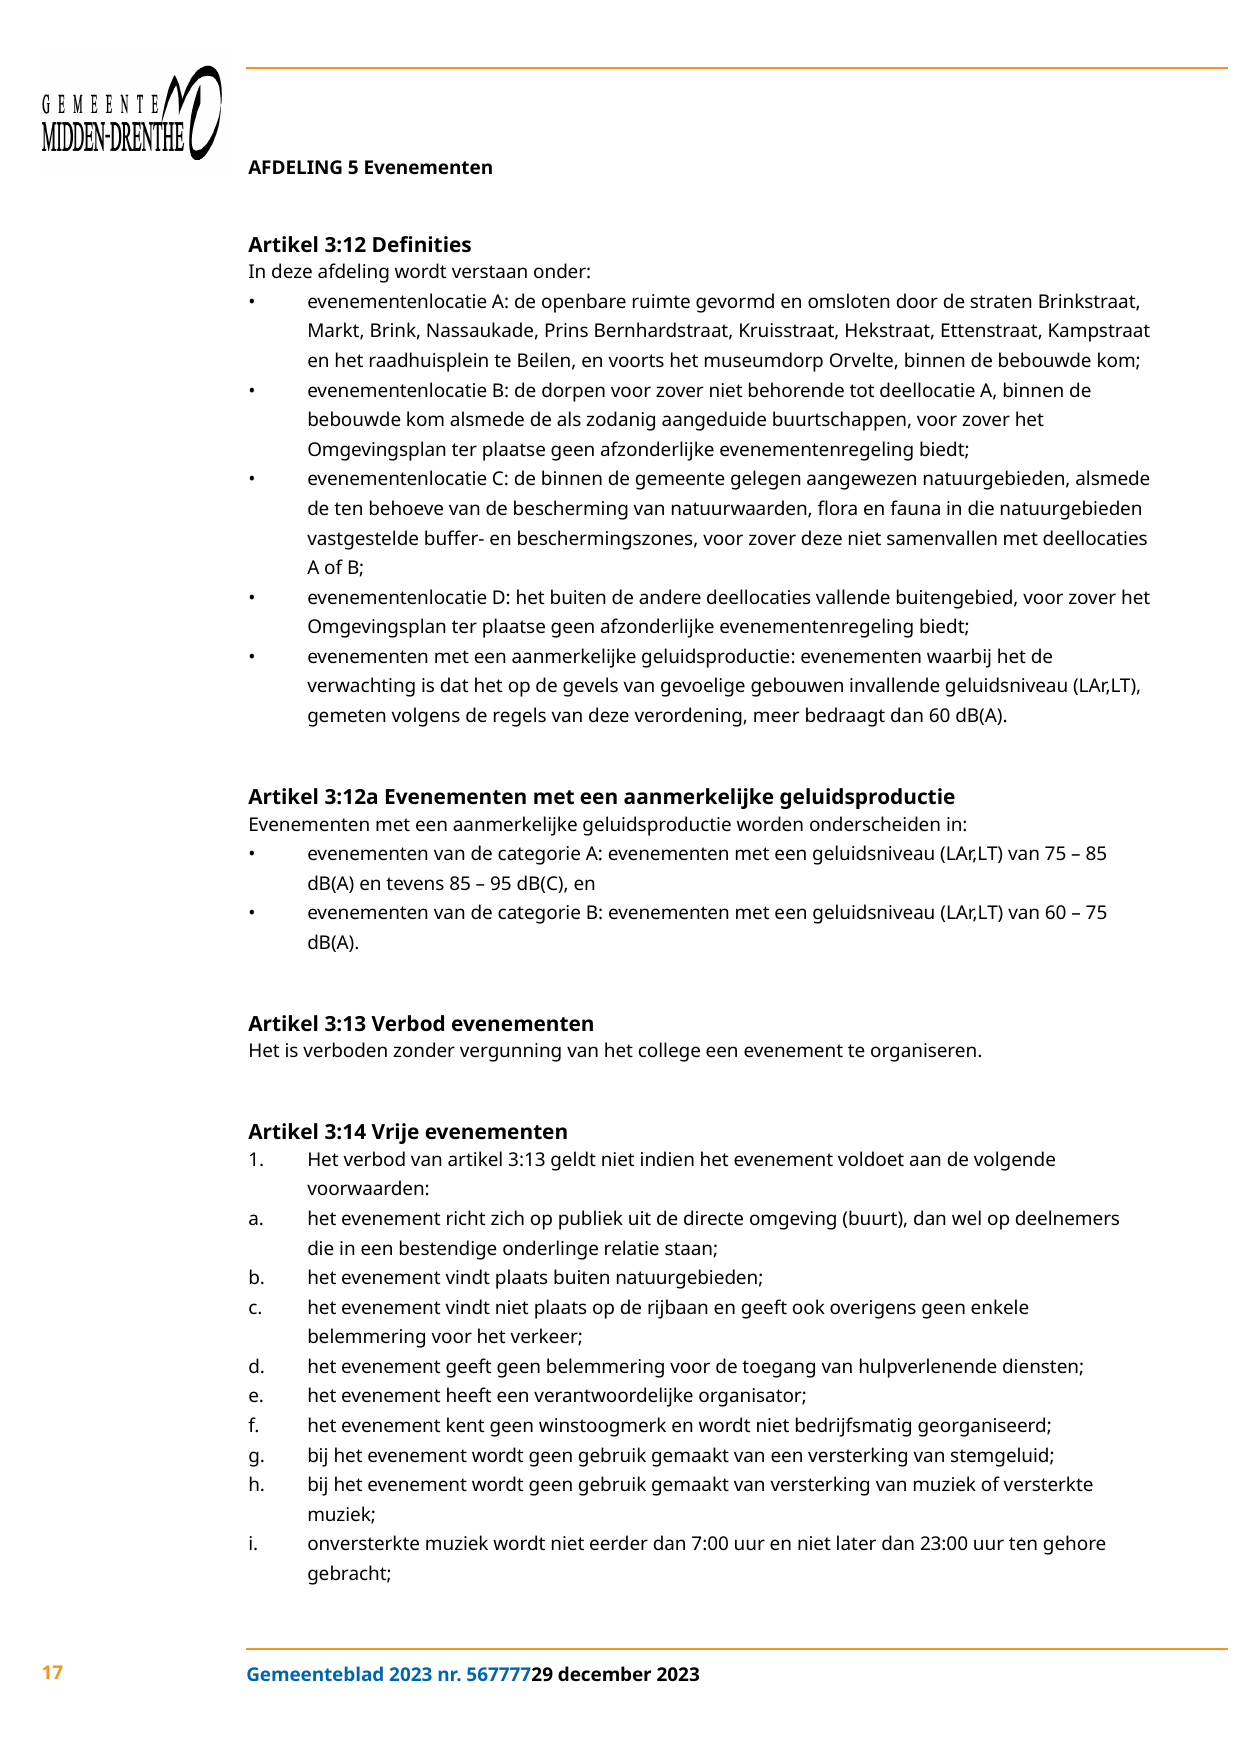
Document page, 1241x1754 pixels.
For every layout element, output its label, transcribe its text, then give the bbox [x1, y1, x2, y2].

text Artikel 3:12 Definities [248, 230, 1152, 258]
text Het is verboden zonder vergunning van het college een evenement te organiseren. [248, 1037, 1152, 1063]
picture [41, 47, 231, 172]
list bij het evenement wordt geen gebruik gemaakt van een versterking van stemgeluid; [248, 1442, 1152, 1467]
list evenementenlocatie D: het buiten de andere deellocaties vallende buitengebied, voor zover het Omgevingsplan ter plaatse geen afzonderlijke evenementenregeling biedt; [248, 584, 1152, 639]
list het evenement vindt plaats buiten natuurgebieden; [248, 1264, 1152, 1290]
text In deze afdeling wordt verstaan onder: [248, 258, 1152, 284]
list evenementenlocatie C: de binnen de gemeente gelegen aangewezen natuurgebieden, alsmede de ten behoeve van de bescherming van natuurwaarden, flora en fauna in die natuurgebieden vastgestelde buffer- en beschermingszones, voor zover deze niet samenvallen met deellocaties A of B; [248, 466, 1152, 580]
list het evenement heeft een verantwoordelijke organisator; [248, 1383, 1152, 1408]
list evenementen met een aanmerkelijke geluidsproductie: evenementen waarbij het de verwachting is dat het op de gevels van gevoelige gebouwen invallende geluidsniveau (LAr,LT), gemeten volgens de regels van deze verordening, meer bedraagt dan 60 dB(A). [248, 643, 1152, 728]
list Het verbod van artikel 3:13 geldt niet indien het evenement voldoet aan de volgende voorwaarden: [248, 1146, 1152, 1201]
list evenementenlocatie A: de openbare ruimte gevormd en omsloten door de straten Brinkstraat, Markt, Brink, Nassaukade, Prins Bernhardstraat, Kruisstraat, Hekstraat, Ettenstraat, Kampstraat en het raadhuisplein te Beilen, en voorts het museumdorp Orvelte, binnen de bebouwde kom; [248, 288, 1152, 373]
text Evenementen met een aanmerkelijke geluidsproductie worden onderscheiden in: [248, 811, 1152, 836]
list het evenement richt zich op publiek uit de directe omgeving (buurt), dan wel op deelnemers die in een bestendige onderlinge relatie staan; [248, 1205, 1152, 1260]
list evenementen van de categorie B: evenementen met een geluidsniveau (LAr,LT) van 60 – 75 dB(A). [248, 899, 1152, 955]
list het evenement kent geen winstoogmerk en wordt niet bedrijfsmatig georganiseerd; [248, 1412, 1152, 1438]
list onversterkte muziek wordt niet eerder dan 7:00 uur en niet later dan 23:00 uur ten gehore gebracht; [248, 1531, 1152, 1586]
list bij het evenement wordt geen gebruik gemaakt van versterking van muziek of versterkte muziek; [248, 1471, 1152, 1527]
text AFDELING 5 Evenementen [248, 154, 1152, 180]
list evenementen van de categorie A: evenementen met een geluidsniveau (LAr,LT) van 75 – 85 dB(A) en tevens 85 – 95 dB(C), en [248, 840, 1152, 896]
text Artikel 3:14 Vrije evenementen [248, 1117, 1152, 1146]
list evenementenlocatie B: de dorpen voor zover niet behorende tot deellocatie A, binnen de bebouwde kom alsmede de als zodanig aangeduide buurtschappen, voor zover het Omgevingsplan ter plaatse geen afzonderlijke evenementenregeling biedt; [248, 377, 1152, 462]
list het evenement geeft geen belemmering voor de toegang van hulpverlenende diensten; [248, 1353, 1152, 1379]
text Artikel 3:13 Verbod evenementen [248, 1009, 1152, 1037]
text Artikel 3:12a Evenementen met een aanmerkelijke geluidsproductie [248, 782, 1152, 811]
list het evenement vindt niet plaats op de rijbaan en geeft ook overigens geen enkele belemmering voor het verkeer; [248, 1294, 1152, 1349]
